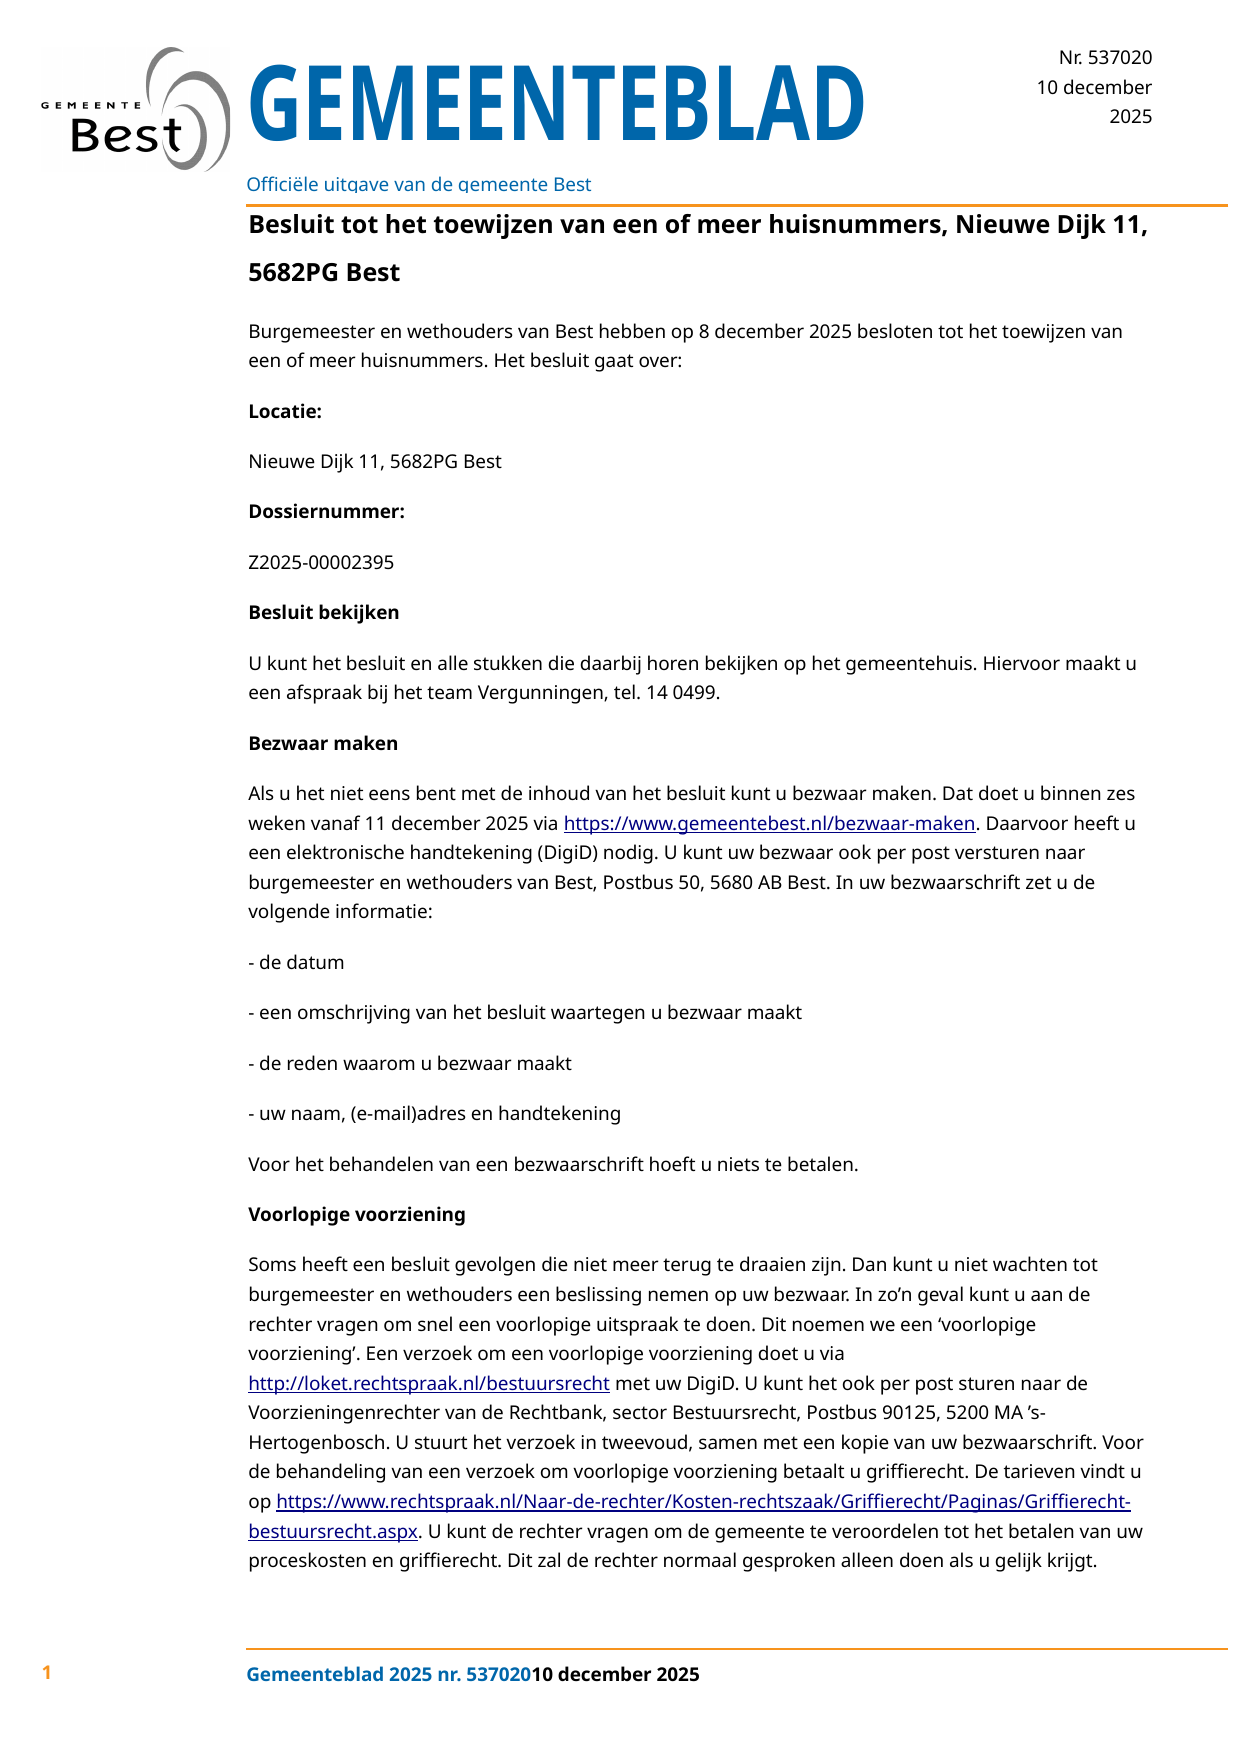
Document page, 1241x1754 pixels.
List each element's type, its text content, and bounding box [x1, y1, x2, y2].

text - een omschrijving van het besluit waartegen u bezwaar maakt [248, 999, 1152, 1025]
text Z2025-00002395 [248, 549, 1152, 575]
text - uw naam, (e-mail)adres en handtekening [248, 1100, 1152, 1126]
text Voor het behandelen van een bezwaarschrift hoeft u niets te betalen. [248, 1151, 1152, 1177]
text Locatie: [248, 398, 1152, 424]
picture [41, 47, 231, 172]
text Bezwaar maken [248, 730, 1152, 756]
text - de reden waarom u bezwaar maakt [248, 1050, 1152, 1076]
text Dossiernummer: [248, 499, 1152, 524]
text U kunt het besluit en alle stukken die daarbij horen bekijken op het gemeentehuis. Hiervoor maakt u een afspraak bij het team Vergunningen, tel. 14 0499. [248, 650, 1152, 705]
text Burgemeester en wethouders van Best hebben op 8 december 2025 besloten tot het toewijzen van een of meer huisnummers. Het besluit gaat over: [248, 318, 1152, 373]
text Nieuwe Dijk 11, 5682PG Best [248, 448, 1152, 474]
text Soms heeft een besluit gevolgen die niet meer terug te draaien zijn. Dan kunt u niet wachten tot burgemeester en wethouders een beslissing nemen op uw bezwaar. In zo’n geval kunt u aan de rechter vragen om snel een voorlopige uitspraak te doen. Dit noemen we een ‘voorlopige voorziening’. Een verzoek om een voorlopige voorziening doet u via http://loket.rechtspraak.nl/bestuursrecht met uw DigiD. U kunt het ook per post sturen naar de Voorzieningenrechter van de Rechtbank, sector Bestuursrecht, Postbus 90125, 5200 MA ’s-Hertogenbosch. U stuurt het verzoek in tweevoud, samen met een kopie van uw bezwaarschrift. Voor de behandeling van een verzoek om voorlopige voorziening betaalt u griffierecht. De tarieven vindt u op https://www.rechtspraak.nl/Naar-de-rechter/Kosten-rechtszaak/Griffierecht/Paginas/Griffierecht-bestuursrecht.aspx. U kunt de rechter vragen om de gemeente te veroordelen tot het betalen van uw proceskosten en griffierecht. Dit zal de rechter normaal gesproken alleen doen als u gelijk krijgt. [248, 1252, 1152, 1573]
text Besluit bekijken [248, 599, 1152, 625]
text - de datum [248, 949, 1152, 975]
text Als u het niet eens bent met de inhoud van het besluit kunt u bezwaar maken. Dat doet u binnen zes weken vanaf 11 december 2025 via https://www.gemeentebest.nl/bezwaar-maken. Daarvoor heeft u een elektronische handtekening (DigiD) nodig. U kunt uw bezwaar ook per post versturen naar burgemeester en wethouders van Best, Postbus 50, 5680 AB Best. In uw bezwaarschrift zet u de volgende informatie: [248, 780, 1152, 924]
text Voorlopige voorziening [248, 1201, 1152, 1227]
text Besluit tot het toewijzen van een of meer huisnummers, Nieuwe Dijk 11, 5682PG Best [248, 207, 1152, 288]
